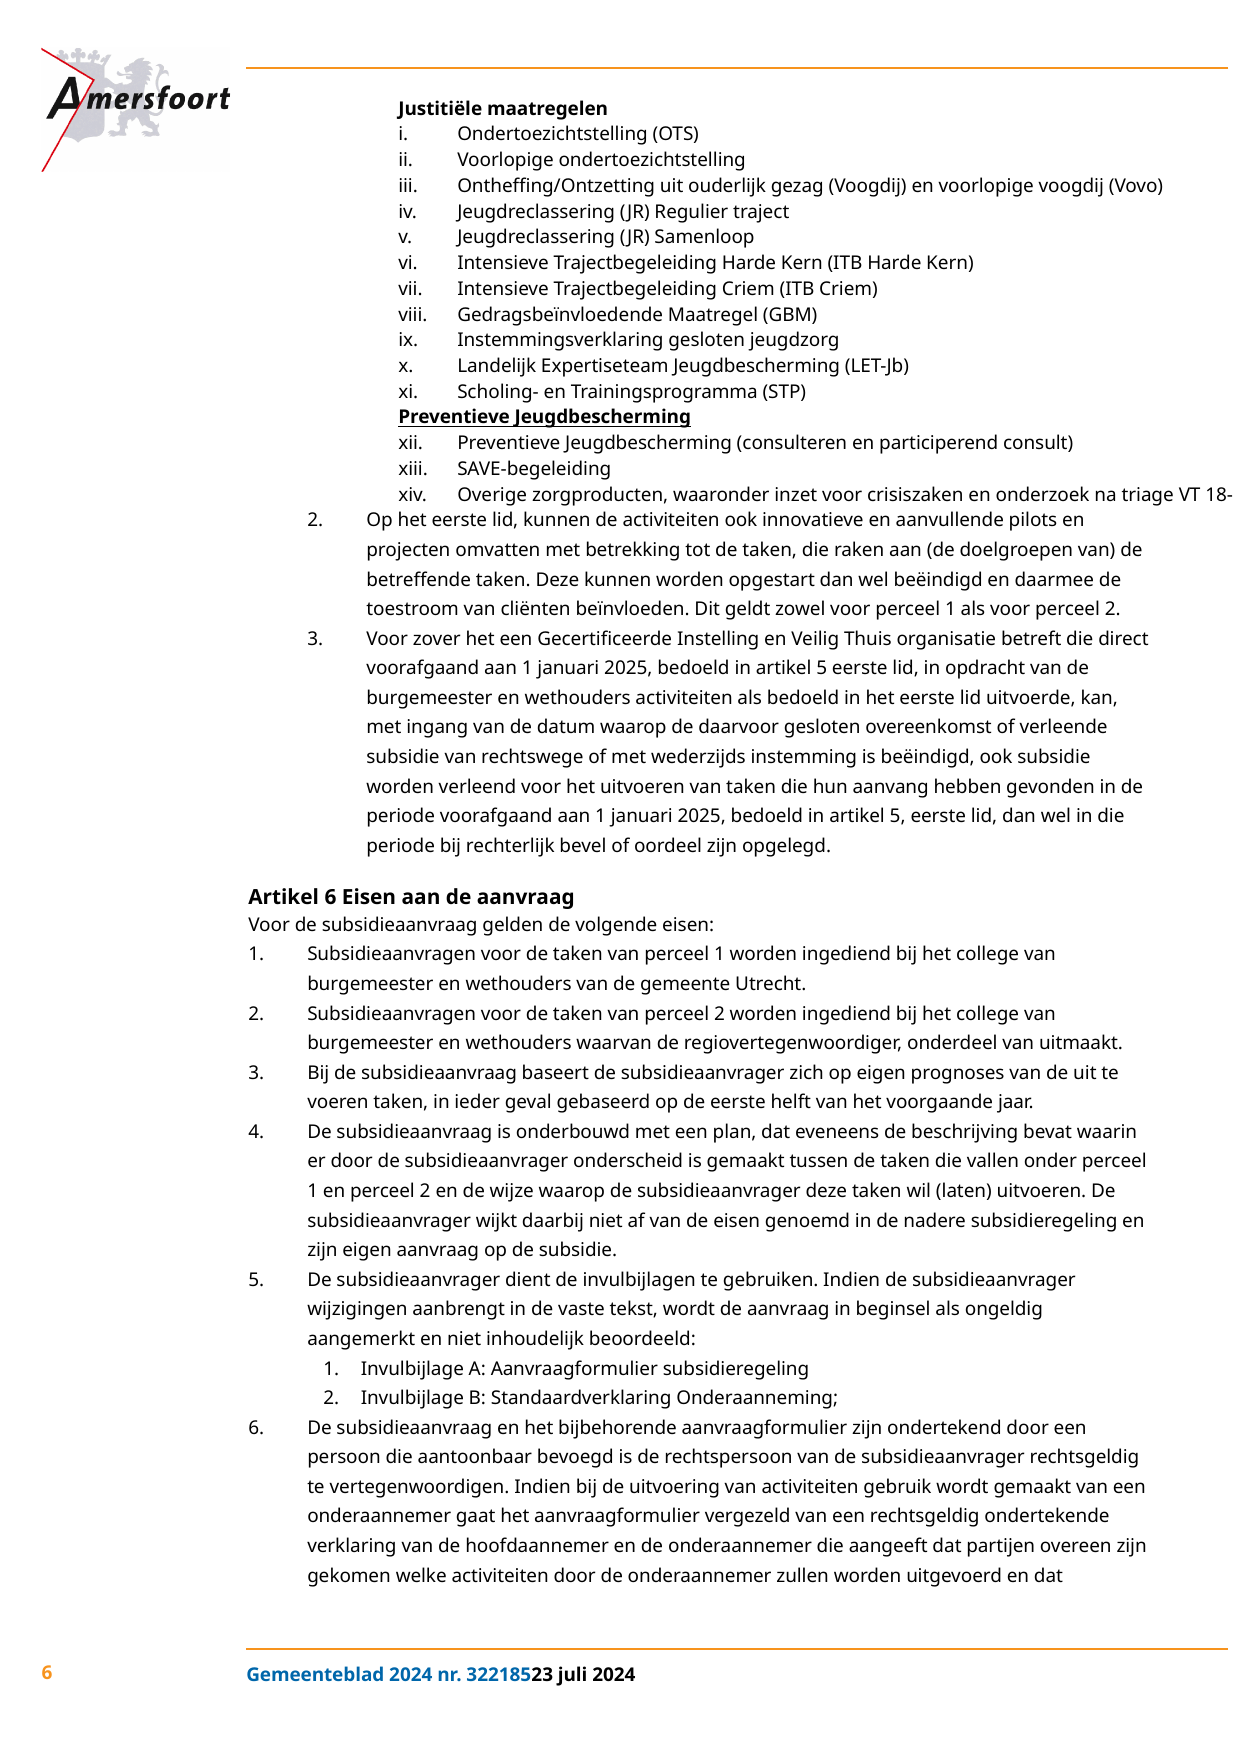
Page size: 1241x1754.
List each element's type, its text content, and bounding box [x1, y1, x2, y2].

table_cell Overige zorgproducten, waaronder inzet voor crisiszaken en onderzoek na triage VT 18- [398, 481, 1240, 507]
text Voor de subsidieaanvraag gelden de volgende eisen: [248, 911, 1152, 937]
table_cell Intensieve Trajectbegeleiding Criem (ITB Criem) [398, 275, 1240, 301]
table_cell Ondertoezichtstelling (OTS) [398, 121, 1240, 146]
table_cell SAVE-begeleiding [398, 455, 1240, 481]
list Subsidieaanvragen voor de taken van perceel 2 worden ingediend bij het college van burgemeester en wethouders waarvan de regiovertegenwoordiger, onderdeel van uitmaakt. [248, 1000, 1152, 1055]
table_cell Intensieve Trajectbegeleiding Harde Kern (ITB Harde Kern) [398, 249, 1240, 275]
text Artikel 6 Eisen aan de aanvraag [248, 882, 1152, 911]
list Bij de subsidieaanvraag baseert de subsidieaanvrager zich op eigen prognoses van de uit te voeren taken, in ieder geval gebaseerd op de eerste helft van het voorgaande jaar. [248, 1059, 1152, 1114]
table_cell Jeugdreclassering (JR) Regulier traject [398, 198, 1240, 223]
table_cell Instemmingsverklaring gesloten jeugdzorg [398, 326, 1240, 352]
list Subsidieaanvragen voor de taken van perceel 1 worden ingediend bij het college van burgemeester en wethouders van de gemeente Utrecht. [248, 941, 1152, 996]
table_header Justitiële maatregelen [398, 95, 1240, 121]
list Invulbijlage A: Aanvraagformulier subsidieregeling [323, 1355, 1152, 1380]
table_cell Ontheffing/Ontzetting uit ouderlijk gezag (Voogdij) en voorlopige voogdij (Vovo) [398, 172, 1240, 198]
list De subsidieaanvraag is onderbouwd met een plan, dat eveneens de beschrijving bevat waarin er door de subsidieaanvrager onderscheid is gemaakt tussen de taken die vallen onder perceel 1 en perceel 2 en de wijze waarop de subsidieaanvrager deze taken wil (laten) uitvoeren. De subsidieaanvrager wijkt daarbij niet af van de eisen genoemd in de nadere subsidieregeling en zijn eigen aanvraag op de subsidie. [248, 1118, 1152, 1262]
table_cell Preventieve Jeugdbescherming [398, 404, 1240, 429]
list Invulbijlage B: Standaardverklaring Onderaanneming; [323, 1384, 1152, 1410]
list De subsidieaanvraag en het bijbehorende aanvraagformulier zijn ondertekend door een persoon die aantoonbaar bevoegd is de rechtspersoon van de subsidieaanvrager rechtsgeldig te vertegenwoordigen. Indien bij de uitvoering van activiteiten gebruik wordt gemaakt van een onderaannemer gaat het aanvraagformulier vergezeld van een rechtsgeldig ondertekende verklaring van de hoofdaannemer en de onderaannemer die aangeeft dat partijen overeen zijn gekomen welke activiteiten door de onderaannemer zullen worden uitgevoerd en dat [248, 1414, 1152, 1587]
table_cell Preventieve Jeugdbescherming (consulteren en participerend consult) [398, 429, 1240, 455]
list Voor zover het een Gecertificeerde Instelling en Veilig Thuis organisatie betreft die direct voorafgaand aan 1 januari 2025, bedoeld in artikel 5 eerste lid, in opdracht van de burgemeester en wethouders activiteiten als bedoeld in het eerste lid uitvoerde, kan, met ingang van de datum waarop de daarvoor gesloten overeenkomst of verleende subsidie van rechtswege of met wederzijds instemming is beëindigd, ook subsidie worden verleend voor het uitvoeren van taken die hun aanvang hebben gevonden in de periode voorafgaand aan 1 januari 2025, bedoeld in artikel 5, eerste lid, dan wel in die periode bij rechterlijk bevel of oordeel zijn opgelegd. [307, 625, 1152, 858]
picture [41, 47, 231, 172]
table_cell Gedragsbeïnvloedende Maatregel (GBM) [398, 301, 1240, 326]
list Op het eerste lid, kunnen de activiteiten ook innovatieve en aanvullende pilots en projecten omvatten met betrekking tot de taken, die raken aan (de doelgroepen van) de betreffende taken. Deze kunnen worden opgestart dan wel beëindigd en daarmee de toestroom van cliënten beïnvloeden. Dit geldt zowel voor perceel 1 als voor perceel 2. [307, 507, 1152, 621]
table_cell Jeugdreclassering (JR) Samenloop [398, 224, 1240, 249]
list De subsidieaanvrager dient de invulbijlagen te gebruiken. Indien de subsidieaanvrager wijzigingen aanbrengt in de vaste tekst, wordt de aanvraag in beginsel als ongeldig aangemerkt en niet inhoudelijk beoordeeld: [248, 1266, 1152, 1351]
table_cell Voorlopige ondertoezichtstelling [398, 146, 1240, 172]
table_cell Landelijk Expertiseteam Jeugdbescherming (LET-Jb) [398, 352, 1240, 378]
table_cell Scholing- en Trainingsprogramma (STP) [398, 378, 1240, 404]
